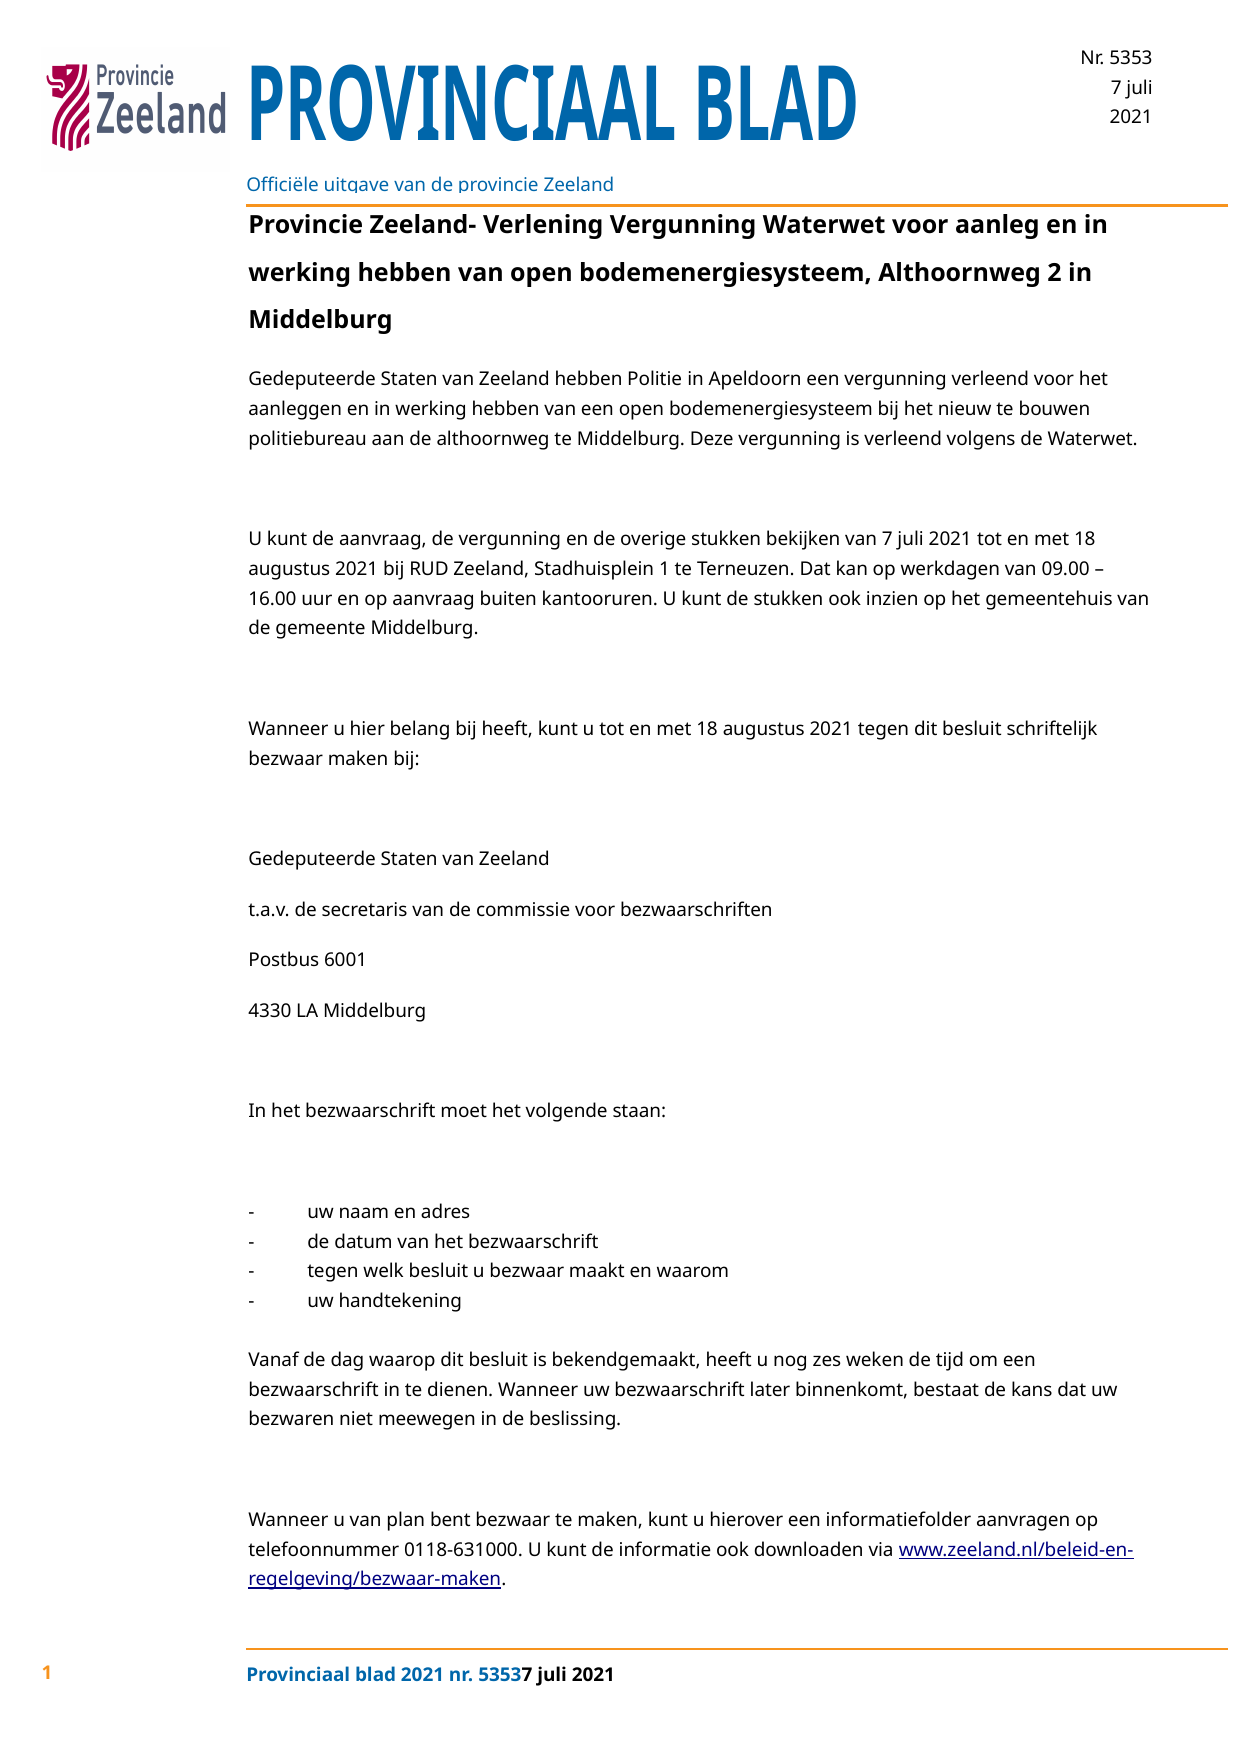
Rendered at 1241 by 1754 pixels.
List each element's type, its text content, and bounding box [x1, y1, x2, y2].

text Wanneer u hier belang bij heeft, kunt u tot en met 18 augustus 2021 tegen dit besluit schriftelijk bezwaar maken bij: [248, 715, 1152, 770]
list uw handtekening [248, 1287, 1152, 1313]
text Provincie Zeeland- Verlening Vergunning Waterwet voor aanleg en in werking hebben van open bodemenergiesysteem, Althoornweg 2 in Middelburg [248, 207, 1152, 336]
text Gedeputeerde Staten van Zeeland [248, 846, 1152, 871]
text U kunt de aanvraag, de vergunning en de overige stukken bekijken van 7 juli 2021 tot en met 18 augustus 2021 bij RUD Zeeland, Stadhuisplein 1 te Terneuzen. Dat kan op werkdagen van 09.00 – 16.00 uur en op aanvraag buiten kantooruren. U kunt de stukken ook inzien op het gemeentehuis van de gemeente Middelburg. [248, 526, 1152, 640]
text 4330 LA Middelburg [248, 997, 1152, 1022]
text Wanneer u van plan bent bezwaar te maken, kunt u hierover een informatiefolder aanvragen op telefoonnummer 0118-631000. U kunt de informatie ook downloaden via www.zeeland.nl/beleid-en-regelgeving/bezwaar-maken. [248, 1506, 1152, 1591]
text Vanaf de dag waarop dit besluit is bekendgemaakt, heeft u nog zes weken de tijd om een bezwaarschrift in te dienen. Wanneer uw bezwaarschrift later binnenkomt, bestaat de kans dat uw bezwaren niet meewegen in de beslissing. [248, 1346, 1152, 1431]
text t.a.v. de secretaris van de commissie voor bezwaarschriften [248, 896, 1152, 922]
text In het bezwaarschrift moet het volgende staan: [248, 1098, 1152, 1123]
list de datum van het bezwaarschrift [248, 1228, 1152, 1254]
picture [41, 47, 231, 172]
text Postbus 6001 [248, 946, 1152, 972]
list uw naam en adres [248, 1198, 1152, 1224]
text Gedeputeerde Staten van Zeeland hebben Politie in Apeldoorn een vergunning verleend voor het aanleggen en in werking hebben van een open bodemenergiesysteem bij het nieuw te bouwen politiebureau aan de althoornweg te Middelburg. Deze vergunning is verleend volgens de Waterwet. [248, 366, 1152, 450]
list tegen welk besluit u bezwaar maakt en waarom [248, 1258, 1152, 1283]
